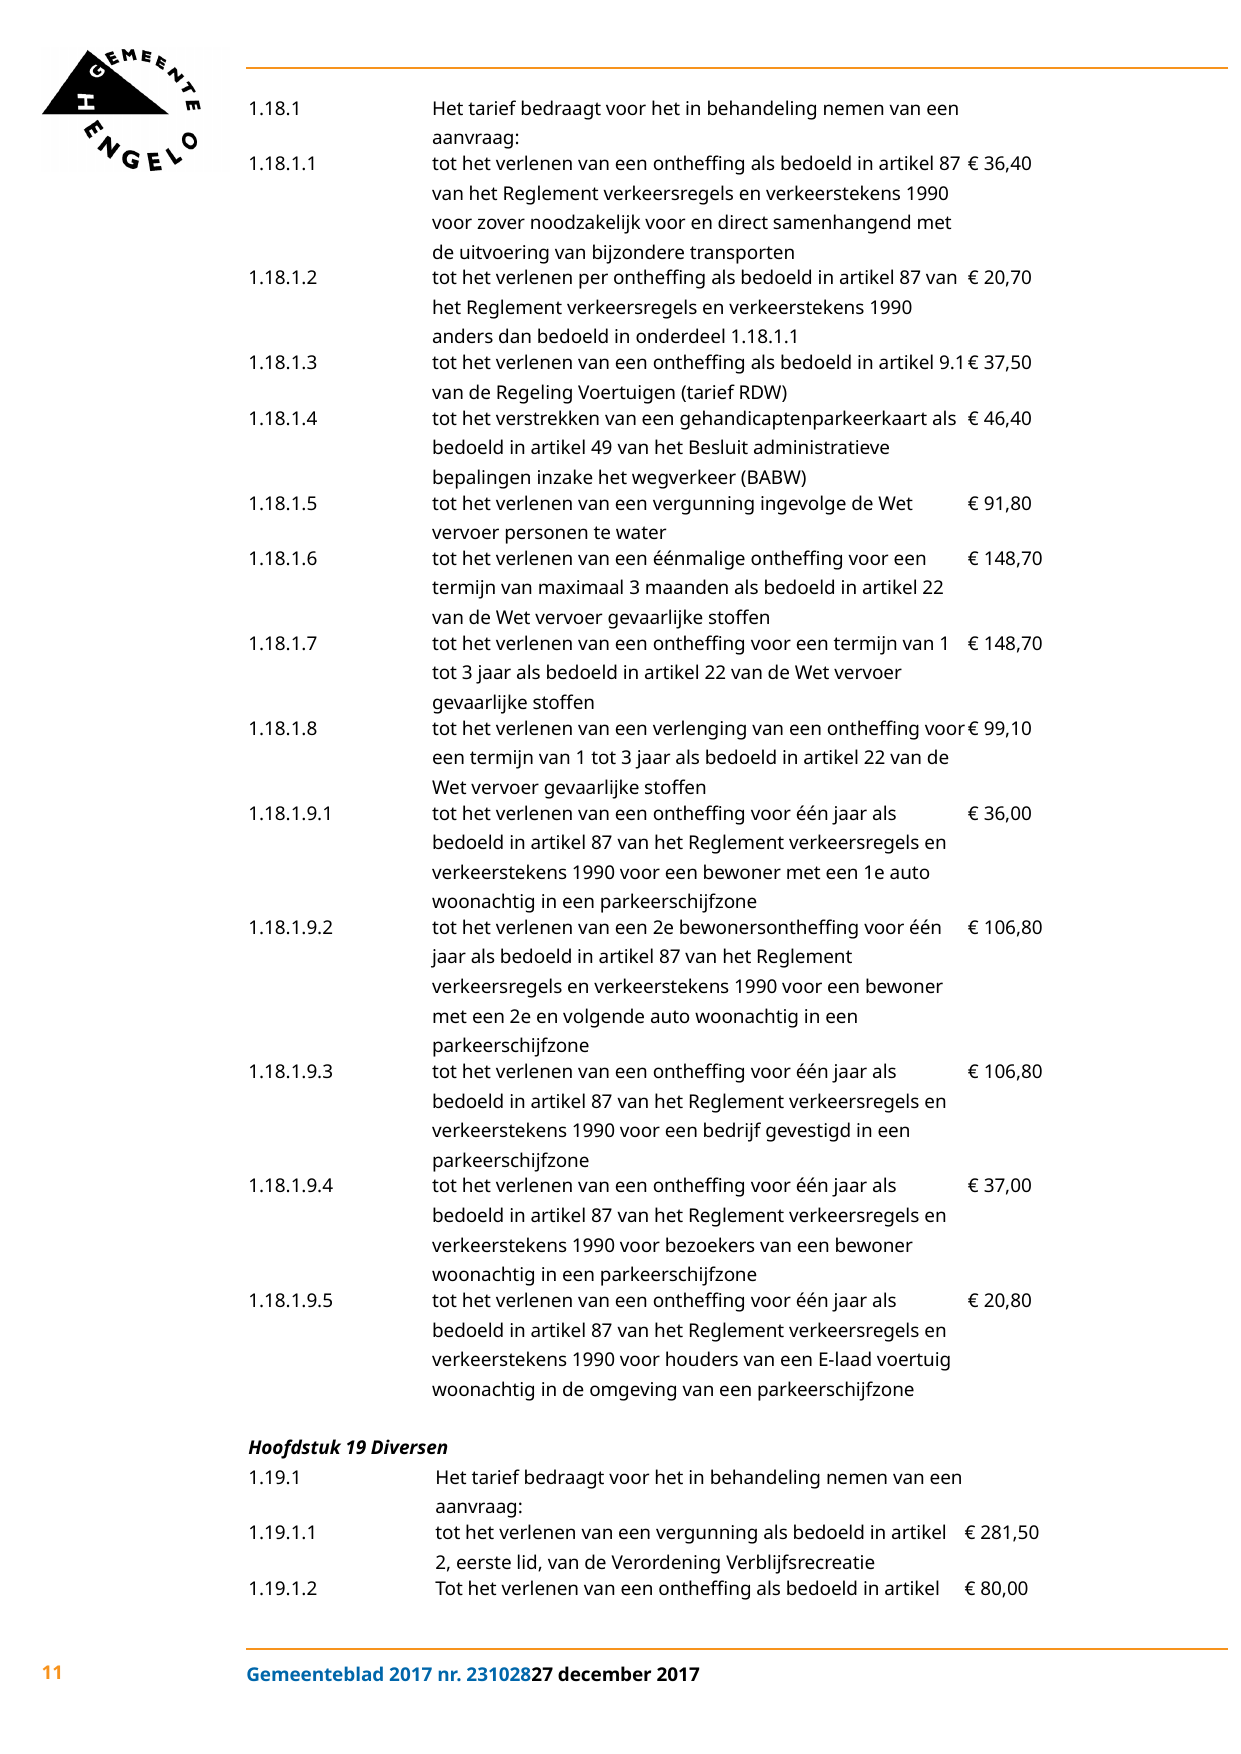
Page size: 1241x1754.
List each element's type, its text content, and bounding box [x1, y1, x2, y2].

table_cell 1.18.1.7 [248, 630, 432, 715]
table_cell tot het verlenen van een ontheffing als bedoeld in artikel 87 van het Reglement verkeersregels en verkeerstekens 1990 voor zover noodzakelijk voor en direct samenhangend met de uitvoering van bijzondere transporten [432, 150, 968, 264]
table_cell tot het verstrekken van een gehandicaptenparkeerkaart als bedoeld in artikel 49 van het Besluit administratieve bepalingen inzake het wegverkeer (BABW) [432, 405, 968, 490]
table_cell 1.18.1.1 [248, 150, 432, 264]
table_cell € 106,80 [968, 1058, 1152, 1173]
table_cell € 106,80 [968, 914, 1152, 1058]
table_cell € 80,00 [964, 1575, 1152, 1601]
table_cell 1.18.1.2 [248, 265, 432, 349]
table_cell € 148,70 [968, 630, 1152, 715]
table_cell Tot het verlenen van een ontheffing als bedoeld in artikel [435, 1575, 964, 1601]
picture [41, 47, 231, 172]
text Hoofdstuk 19 Diversen [248, 1434, 1152, 1460]
table_header Het tarief bedraagt voor het in behandeling nemen van een aanvraag: [435, 1464, 964, 1519]
table_cell € 37,50 [968, 350, 1152, 405]
table_cell 1.18.1.4 [248, 405, 432, 490]
table_cell 1.18.1.9.5 [248, 1287, 432, 1402]
table_cell € 91,80 [968, 490, 1152, 545]
table_cell tot het verlenen van een ontheffing als bedoeld in artikel 9.1 van de Regeling Voertuigen (tarief RDW) [432, 350, 968, 405]
table_cell 1.18.1.8 [248, 715, 432, 800]
table_cell € 20,70 [968, 265, 1152, 349]
table_header 1.18.1 [248, 95, 432, 150]
table_cell tot het verlenen van een ontheffing voor een termijn van 1 tot 3 jaar als bedoeld in artikel 22 van de Wet vervoer gevaarlijke stoffen [432, 630, 968, 715]
table_cell € 148,70 [968, 545, 1152, 630]
table_cell tot het verlenen van een ontheffing voor één jaar als bedoeld in artikel 87 van het Reglement verkeersregels en verkeerstekens 1990 voor een bedrijf gevestigd in een parkeerschijfzone [432, 1058, 968, 1173]
table_cell tot het verlenen per ontheffing als bedoeld in artikel 87 van het Reglement verkeersregels en verkeerstekens 1990 anders dan bedoeld in onderdeel 1.18.1.1 [432, 265, 968, 349]
table_cell tot het verlenen van een ontheffing voor één jaar als bedoeld in artikel 87 van het Reglement verkeersregels en verkeerstekens 1990 voor een bewoner met een 1e auto woonachtig in een parkeerschijfzone [432, 800, 968, 914]
table_cell tot het verlenen van een vergunning ingevolge de Wet vervoer personen te water [432, 490, 968, 545]
table_cell € 281,50 [964, 1520, 1152, 1575]
table_cell € 20,80 [968, 1287, 1152, 1402]
table_cell 1.19.1.2 [248, 1575, 435, 1601]
table_header Het tarief bedraagt voor het in behandeling nemen van een aanvraag: [432, 95, 968, 150]
table_header [964, 1464, 1152, 1519]
table_cell € 46,40 [968, 405, 1152, 490]
table_cell tot het verlenen van een 2e bewonersontheffing voor één jaar als bedoeld in artikel 87 van het Reglement verkeersregels en verkeerstekens 1990 voor een bewoner met een 2e en volgende auto woonachtig in een parkeerschijfzone [432, 914, 968, 1058]
table_header [968, 95, 1152, 150]
table_cell € 99,10 [968, 715, 1152, 800]
table_cell 1.18.1.9.2 [248, 914, 432, 1058]
table_cell € 37,00 [968, 1173, 1152, 1287]
table_cell tot het verlenen van een vergunning als bedoeld in artikel 2, eerste lid, van de Verordening Verblijfsrecreatie [435, 1520, 964, 1575]
table_cell 1.18.1.3 [248, 350, 432, 405]
table_cell € 36,40 [968, 150, 1152, 264]
table_cell € 36,00 [968, 800, 1152, 914]
table_cell tot het verlenen van een ontheffing voor één jaar als bedoeld in artikel 87 van het Reglement verkeersregels en verkeerstekens 1990 voor bezoekers van een bewoner woonachtig in een parkeerschijfzone [432, 1173, 968, 1287]
table_cell 1.18.1.6 [248, 545, 432, 630]
table_cell 1.18.1.5 [248, 490, 432, 545]
table_cell 1.18.1.9.1 [248, 800, 432, 914]
table_cell tot het verlenen van een verlenging van een ontheffing voor een termijn van 1 tot 3 jaar als bedoeld in artikel 22 van de Wet vervoer gevaarlijke stoffen [432, 715, 968, 800]
table_header 1.19.1 [248, 1464, 435, 1519]
table_cell tot het verlenen van een ontheffing voor één jaar als bedoeld in artikel 87 van het Reglement verkeersregels en verkeerstekens 1990 voor houders van een E-laad voertuig woonachtig in de omgeving van een parkeerschijfzone [432, 1287, 968, 1402]
table_cell 1.18.1.9.3 [248, 1058, 432, 1173]
table_cell 1.18.1.9.4 [248, 1173, 432, 1287]
table_cell tot het verlenen van een éénmalige ontheffing voor een termijn van maximaal 3 maanden als bedoeld in artikel 22 van de Wet vervoer gevaarlijke stoffen [432, 545, 968, 630]
table_cell 1.19.1.1 [248, 1520, 435, 1575]
